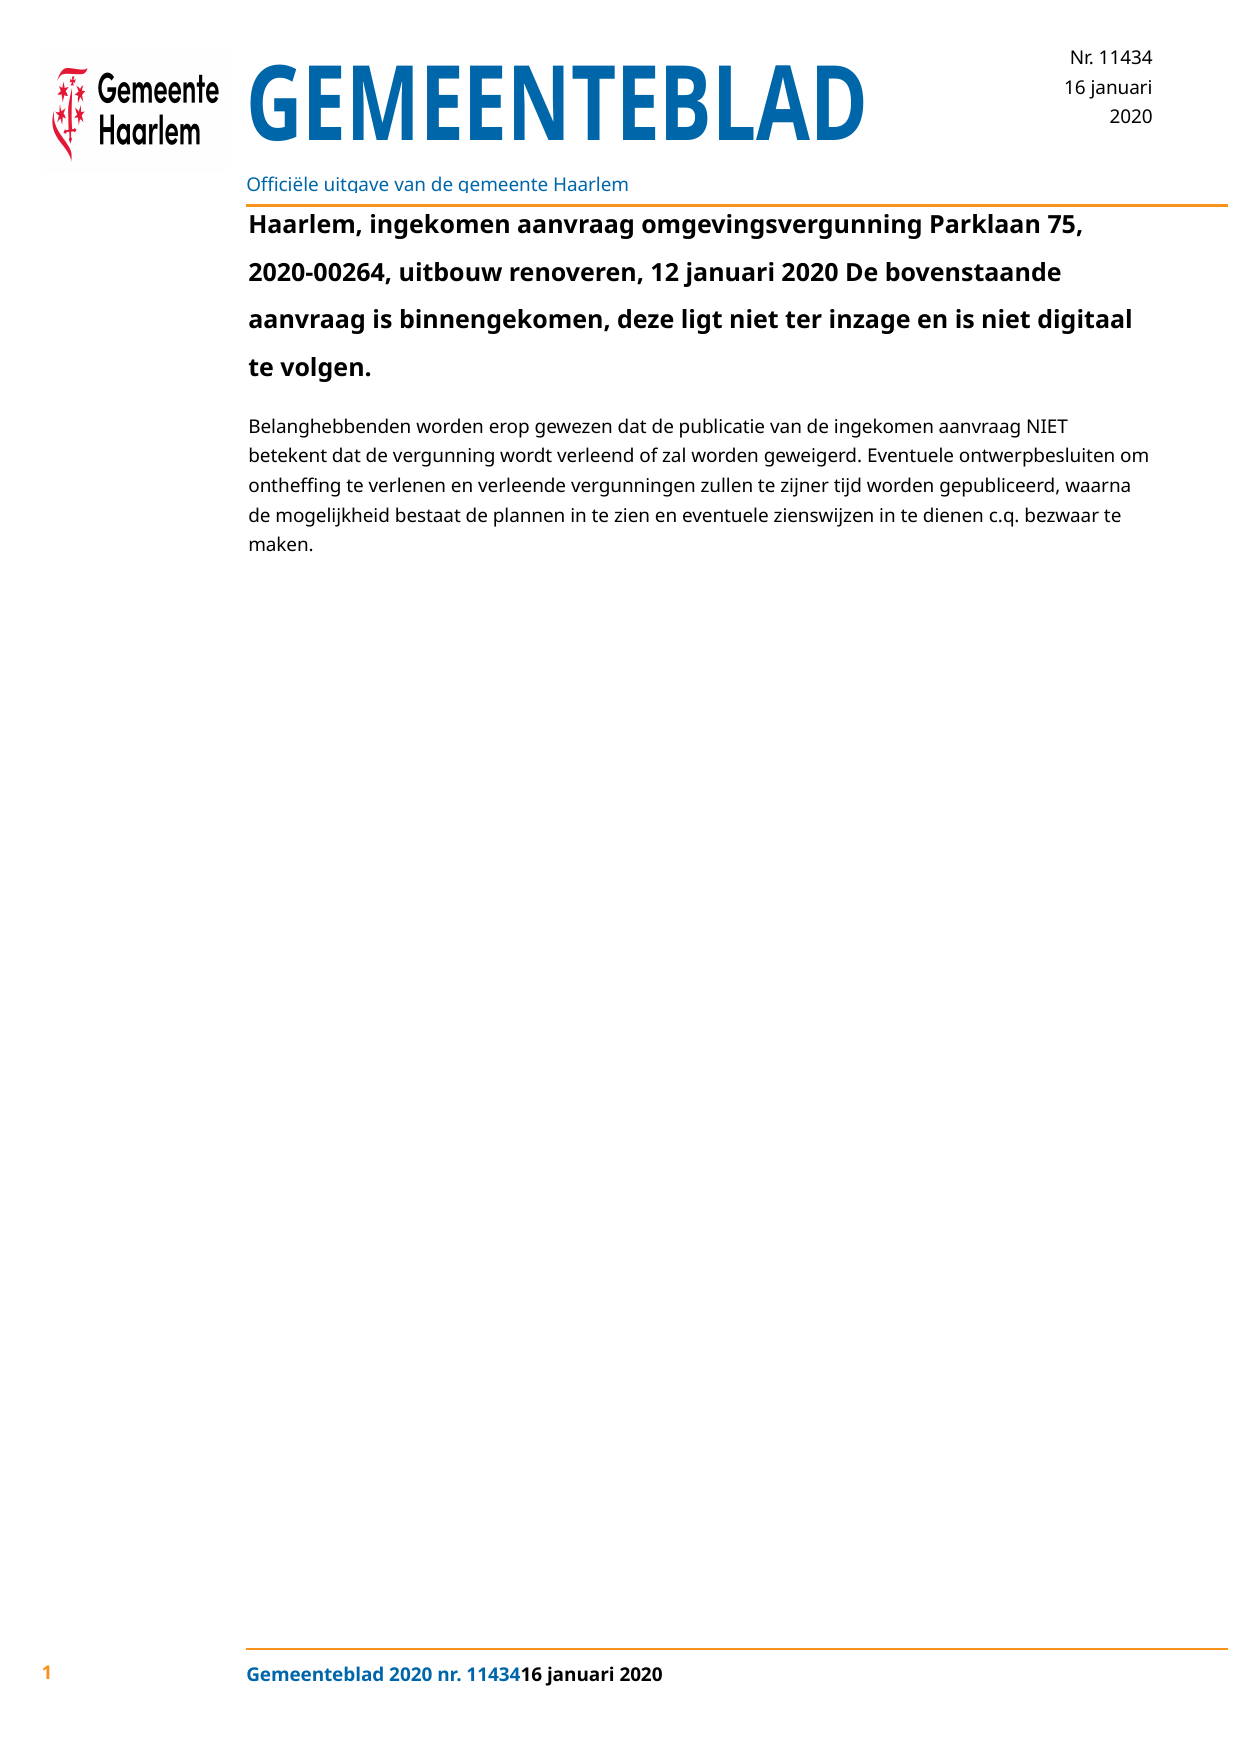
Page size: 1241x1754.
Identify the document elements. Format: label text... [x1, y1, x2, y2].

text Belanghebbenden worden erop gewezen dat de publicatie van de ingekomen aanvraag NIET betekent dat de vergunning wordt verleend of zal worden geweigerd. Eventuele ontwerpbesluiten om ontheffing te verlenen en verleende vergunningen zullen te zijner tijd worden gepubliceerd, waarna de mogelijkheid bestaat de plannen in te zien en eventuele zienswijzen in te dienen c.q. bezwaar te maken. [248, 413, 1152, 557]
text Haarlem, ingekomen aanvraag omgevingsvergunning Parklaan 75, 2020-00264, uitbouw renoveren, 12 januari 2020 De bovenstaande aanvraag is binnengekomen, deze ligt niet ter inzage en is niet digitaal te volgen. [248, 207, 1152, 384]
picture [41, 47, 231, 172]
